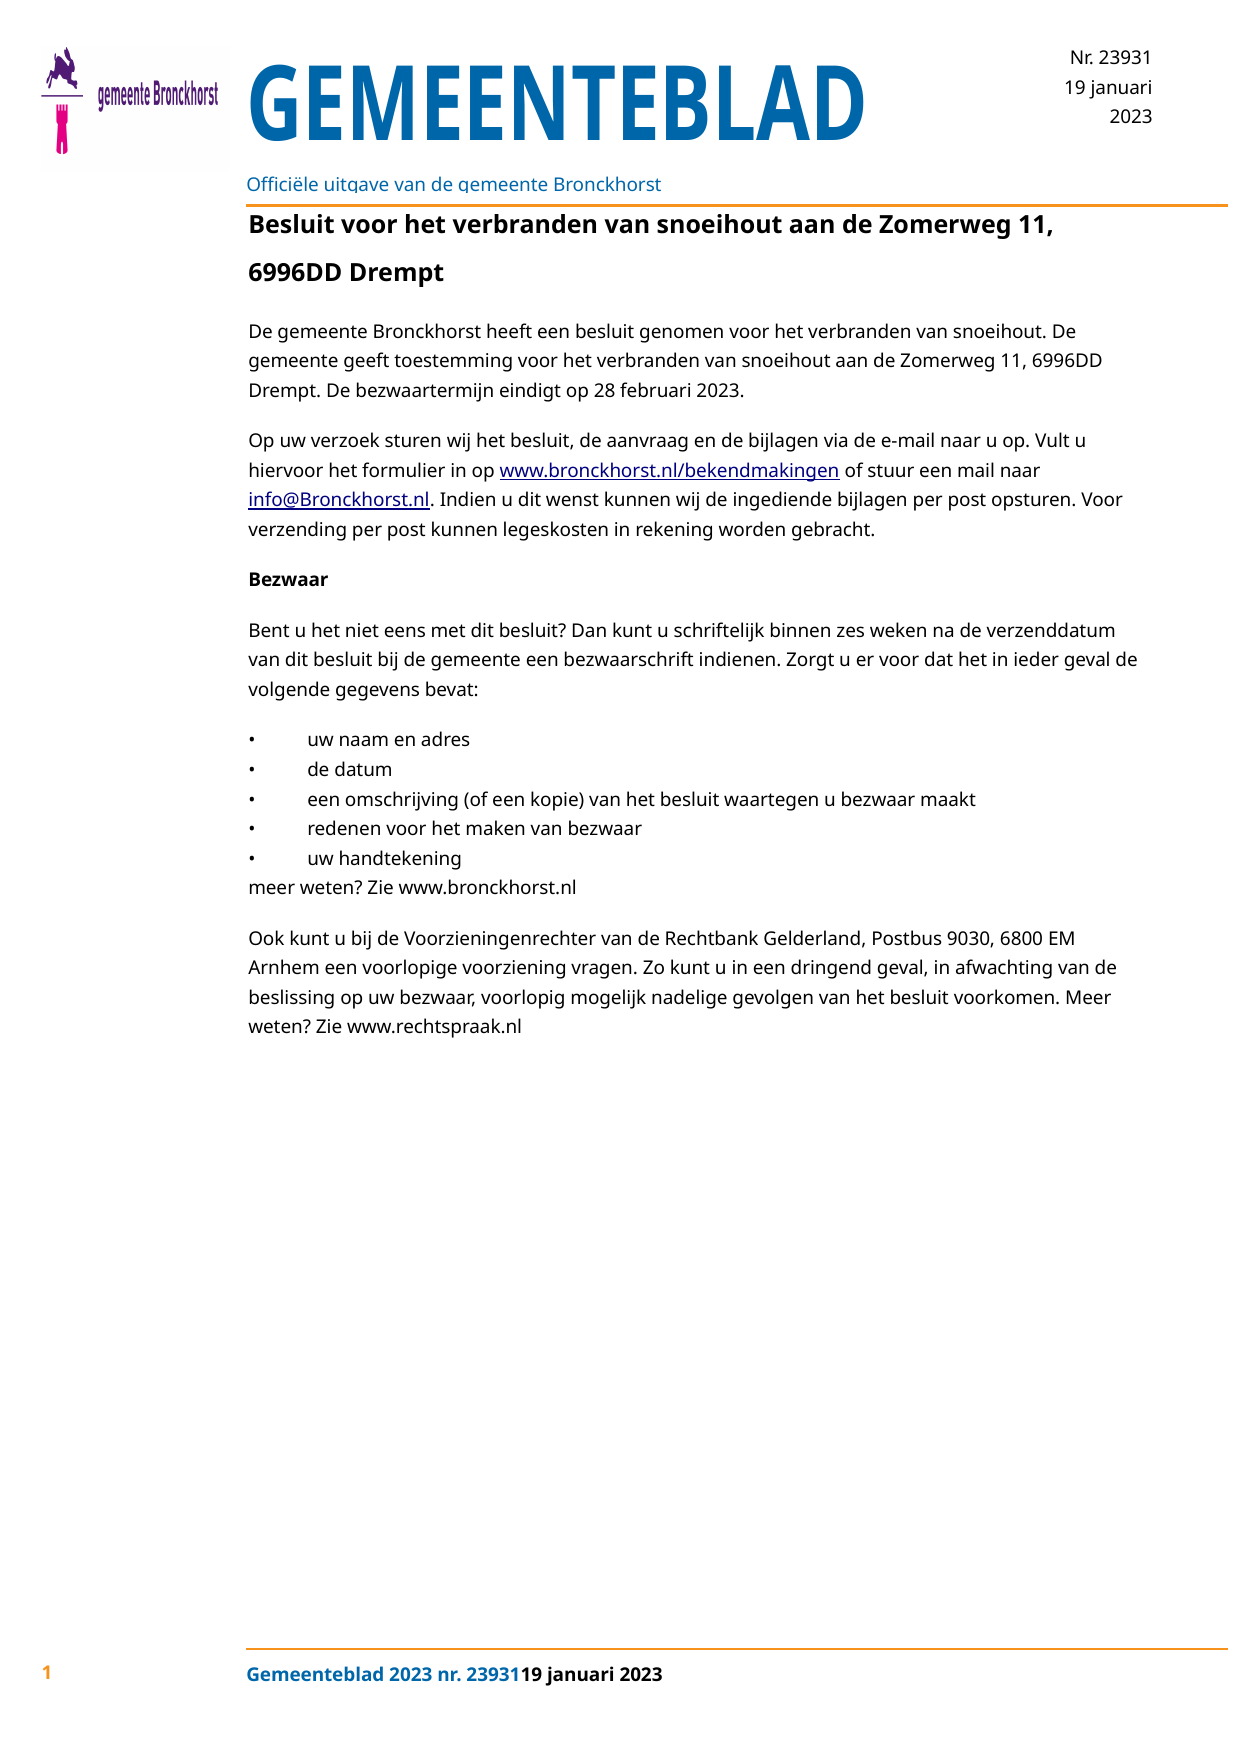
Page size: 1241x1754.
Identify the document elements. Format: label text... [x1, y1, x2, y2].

text Bezwaar [248, 567, 1152, 592]
list redenen voor het maken van bezwaar [248, 815, 1152, 841]
text Besluit voor het verbranden van snoeihout aan de Zomerweg 11, 6996DD Drempt [248, 207, 1152, 288]
text meer weten? Zie www.bronckhorst.nl [248, 874, 1152, 900]
text Op uw verzoek sturen wij het besluit, de aanvraag en de bijlagen via de e-mail naar u op. Vult u hiervoor het formulier in op www.bronckhorst.nl/bekendmakingen of stuur een mail naar info@Bronckhorst.nl. Indien u dit wenst kunnen wij de ingediende bijlagen per post opsturen. Voor verzending per post kunnen legeskosten in rekening worden gebracht. [248, 427, 1152, 542]
list de datum [248, 756, 1152, 782]
text Bent u het niet eens met dit besluit? Dan kunt u schriftelijk binnen zes weken na de verzenddatum van dit besluit bij de gemeente een bezwaarschrift indienen. Zorgt u er voor dat het in ieder geval de volgende gegevens bevat: [248, 617, 1152, 702]
picture [41, 47, 231, 172]
text Ook kunt u bij de Voorzieningenrechter van de Rechtbank Gelderland, Postbus 9030, 6800 EM Arnhem een voorlopige voorziening vragen. Zo kunt u in een dringend geval, in afwachting van de beslissing op uw bezwaar, voorlopig mogelijk nadelige gevolgen van het besluit voorkomen. Meer weten? Zie www.rechtspraak.nl [248, 925, 1152, 1039]
list uw naam en adres [248, 727, 1152, 752]
text De gemeente Bronckhorst heeft een besluit genomen voor het verbranden van snoeihout. De gemeente geeft toestemming voor het verbranden van snoeihout aan de Zomerweg 11, 6996DD Drempt. De bezwaartermijn eindigt op 28 februari 2023. [248, 318, 1152, 403]
list een omschrijving (of een kopie) van het besluit waartegen u bezwaar maakt [248, 786, 1152, 812]
list uw handtekening [248, 845, 1152, 871]
